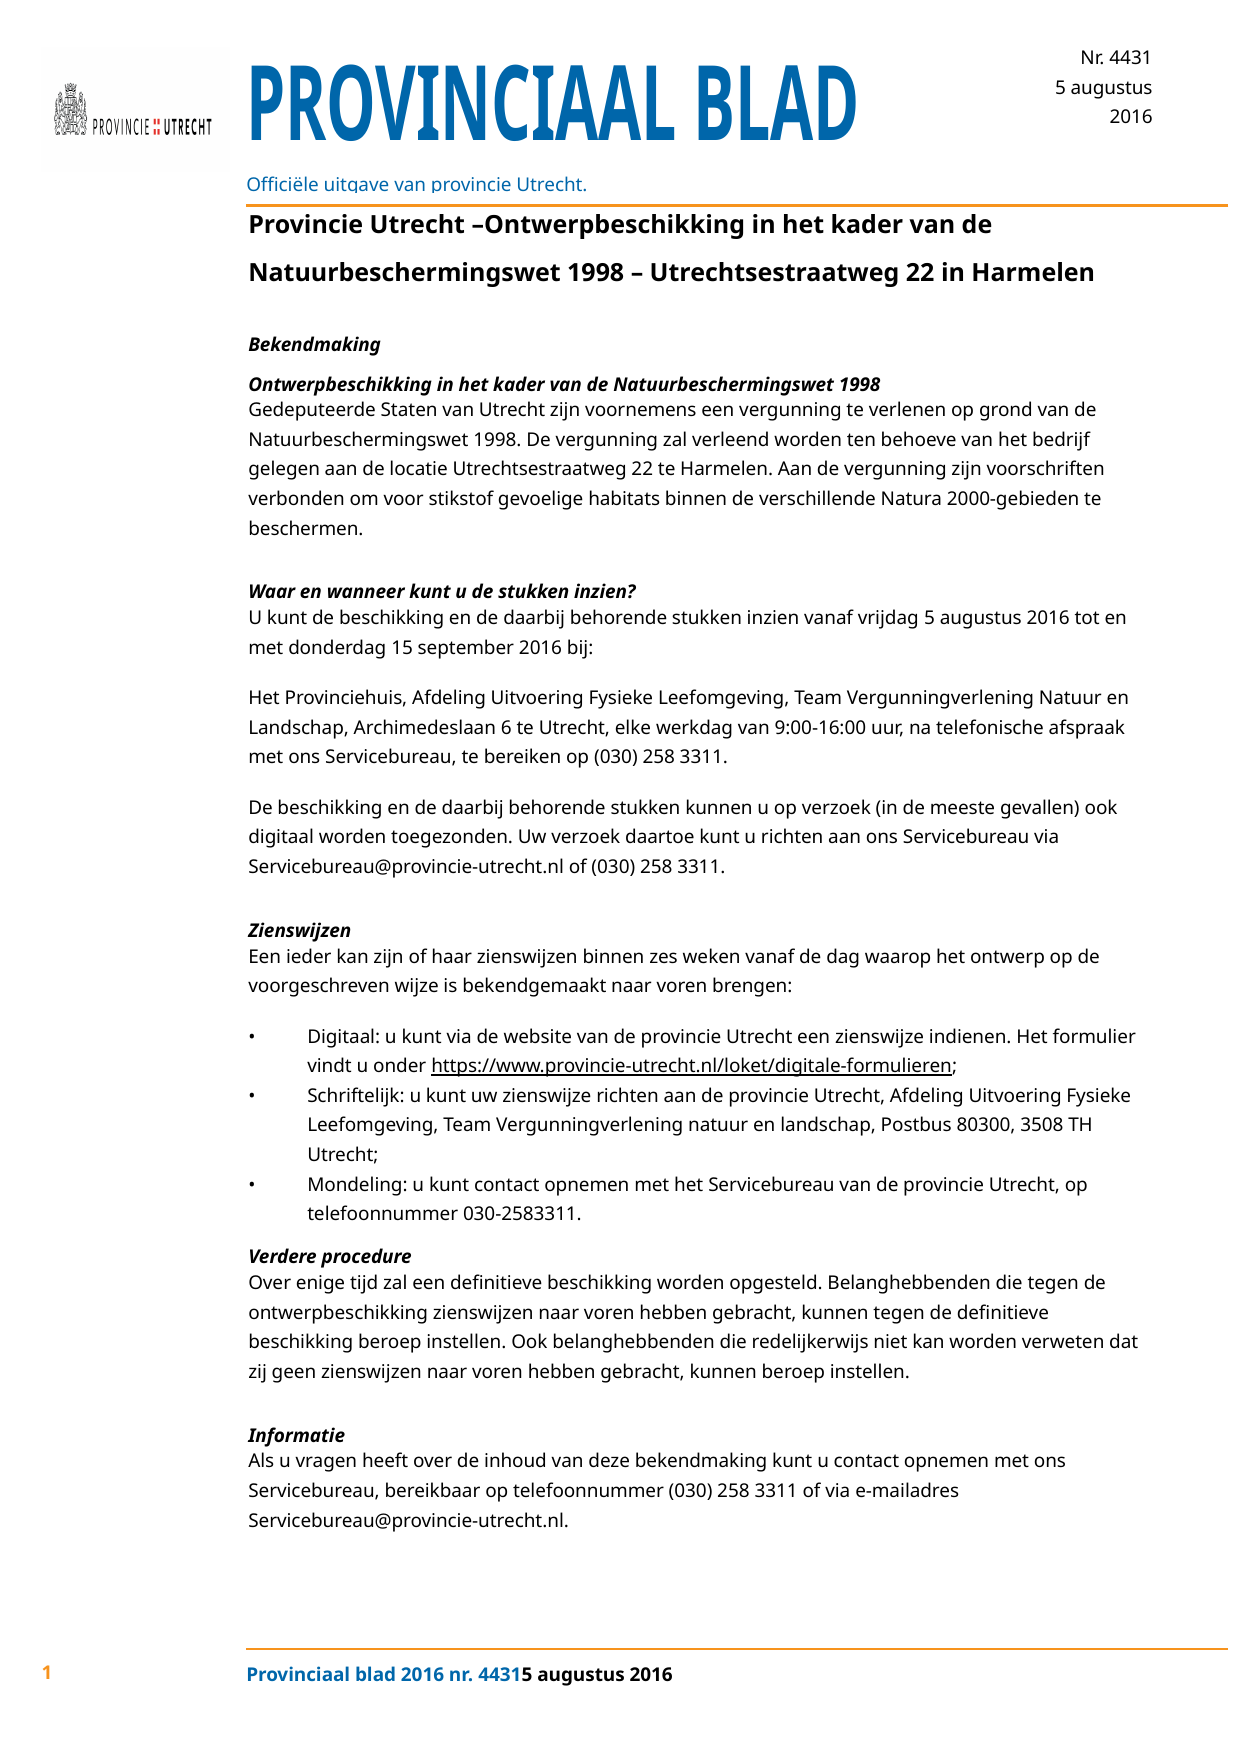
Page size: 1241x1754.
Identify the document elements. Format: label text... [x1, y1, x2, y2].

text Over enige tijd zal een definitieve beschikking worden opgesteld. Belanghebbenden die tegen de ontwerpbeschikking zienswijzen naar voren hebben gebracht, kunnen tegen de definitieve beschikking beroep instellen. Ook belanghebbenden die redelijkerwijs niet kan worden verweten dat zij geen zienswijzen naar voren hebben gebracht, kunnen beroep instellen. [248, 1269, 1152, 1384]
picture [41, 47, 231, 172]
text Waar en wanneer kunt u de stukken inzien? [248, 579, 1152, 604]
text Bekendmaking [248, 331, 1152, 357]
text Zienswijzen [248, 917, 1152, 943]
text Ontwerpbeschikking in het kader van de Natuurbeschermingswet 1998 [248, 371, 1152, 396]
text Provincie Utrecht –Ontwerpbeschikking in het kader van de Natuurbeschermingswet 1998 – Utrechtsestraatweg 22 in Harmelen [248, 207, 1152, 288]
list Schriftelijk: u kunt uw zienswijze richten aan de provincie Utrecht, Afdeling Uitvoering Fysieke Leefomgeving, Team Vergunningverlening natuur en landschap, Postbus 80300, 3508 TH Utrecht; [248, 1082, 1152, 1167]
text Gedeputeerde Staten van Utrecht zijn voornemens een vergunning te verlenen op grond van de Natuurbeschermingswet 1998. De vergunning zal verleend worden ten behoeve van het bedrijf gelegen aan de locatie Utrechtsestraatweg 22 te Harmelen. Aan de vergunning zijn voorschriften verbonden om voor stikstof gevoelige habitats binnen de verschillende Natura 2000-gebieden te beschermen. [248, 396, 1152, 541]
list Digitaal: u kunt via de website van de provincie Utrecht een zienswijze indienen. Het formulier vindt u onder https://www.provincie-utrecht.nl/loket/digitale-formulieren; [248, 1023, 1152, 1078]
text Verdere procedure [248, 1243, 1152, 1269]
text De beschikking en de daarbij behorende stukken kunnen u op verzoek (in de meeste gevallen) ook digitaal worden toegezonden. Uw verzoek daartoe kunt u richten aan ons Servicebureau via Servicebureau@provincie-utrecht.nl of (030) 258 3311. [248, 794, 1152, 879]
text Een ieder kan zijn of haar zienswijzen binnen zes weken vanaf de dag waarop het ontwerp op de voorgeschreven wijze is bekendgemaakt naar voren brengen: [248, 943, 1152, 998]
text U kunt de beschikking en de daarbij behorende stukken inzien vanaf vrijdag 5 augustus 2016 tot en met donderdag 15 september 2016 bij: [248, 604, 1152, 660]
text Het Provinciehuis, Afdeling Uitvoering Fysieke Leefomgeving, Team Vergunningverlening Natuur en Landschap, Archimedeslaan 6 te Utrecht, elke werkdag van 9:00-16:00 uur, na telefonische afspraak met ons Servicebureau, te bereiken op (030) 258 3311. [248, 684, 1152, 769]
list Mondeling: u kunt contact opnemen met het Servicebureau van de provincie Utrecht, op telefoonnummer 030-2583311. [248, 1171, 1152, 1226]
text Als u vragen heeft over de inhoud van deze bekendmaking kunt u contact opnemen met ons Servicebureau, bereikbaar op telefoonnummer (030) 258 3311 of via e-mailadres Servicebureau@provincie-utrecht.nl. [248, 1448, 1152, 1533]
text Informatie [248, 1422, 1152, 1448]
